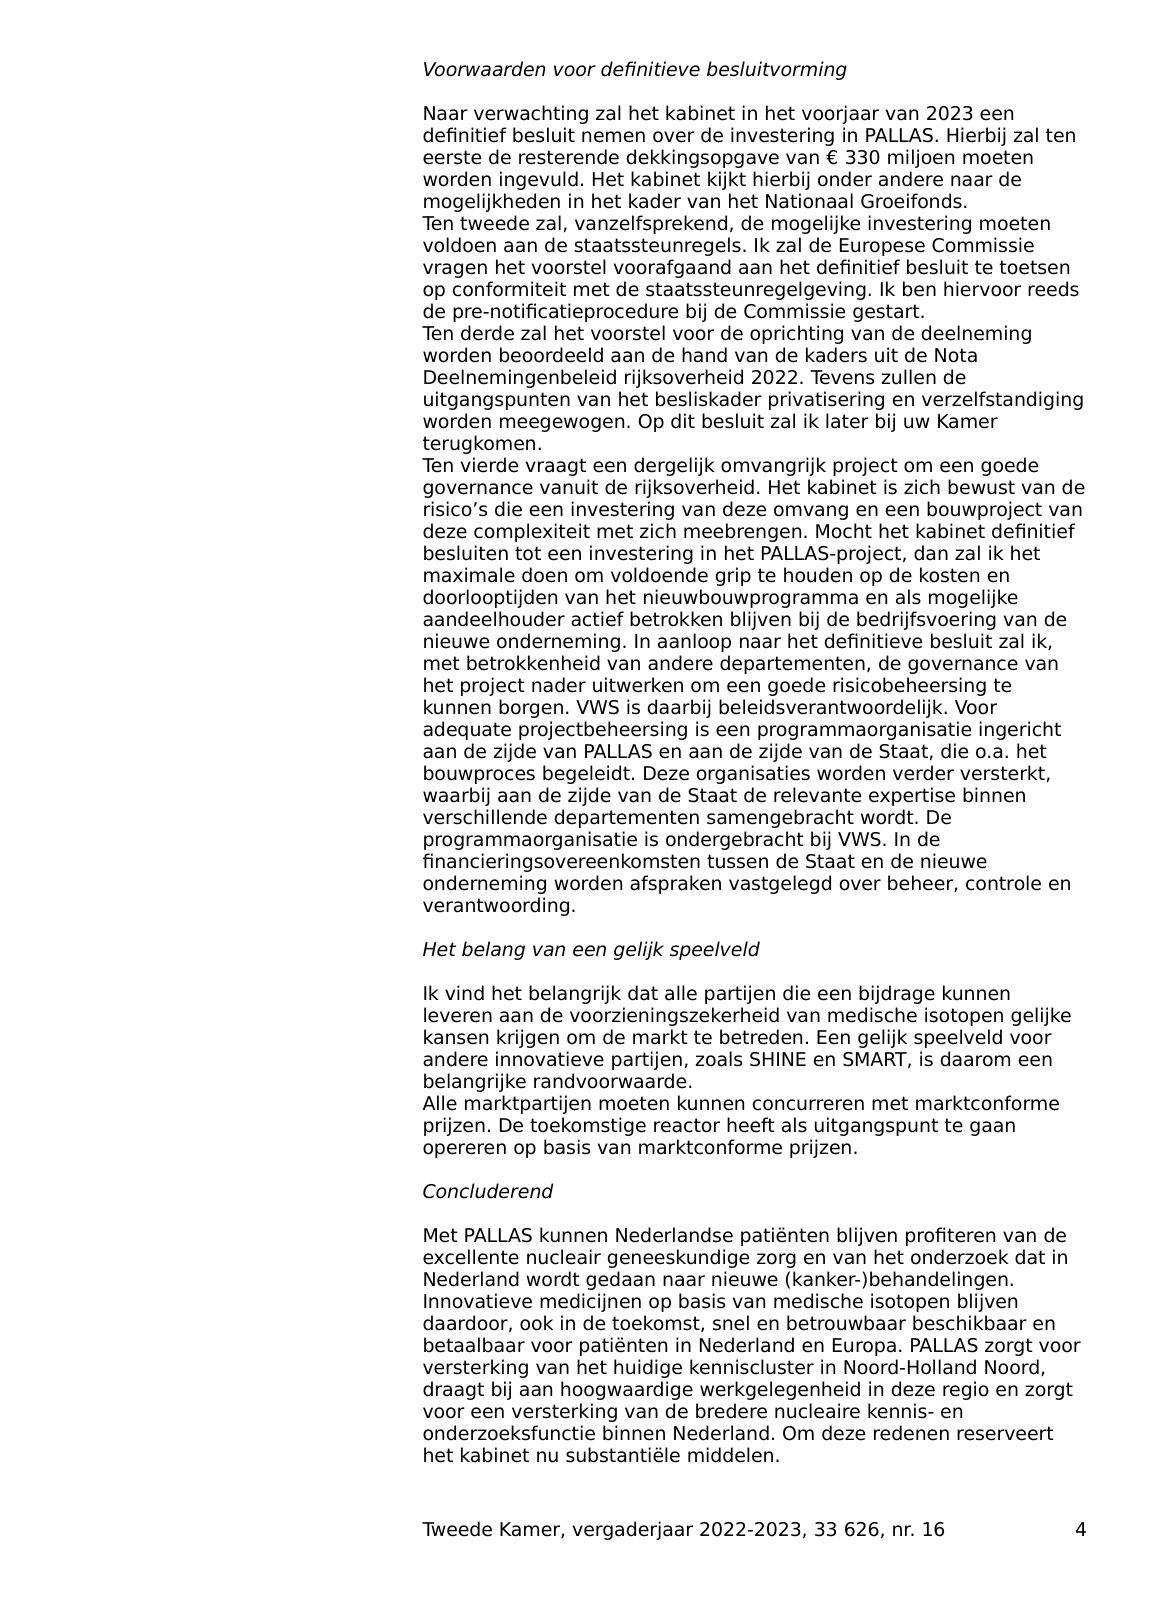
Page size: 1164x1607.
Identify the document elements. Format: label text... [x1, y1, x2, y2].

text Naar verwachting zal het kabinet in het voorjaar van 2023 een definitief besluit nemen over de investering in PALLAS. Hierbij zal ten eerste de resterende dekkingsopgave van € 330 miljoen moeten worden ingevuld. Het kabinet kijkt hierbij onder andere naar de mogelijkheden in het kader van het Nationaal Groeifonds. [422, 103, 1087, 213]
text Ten vierde vraagt een dergelijk omvangrijk project om een goede governance vanuit de rijksoverheid. Het kabinet is zich bewust van de risico’s die een investering van deze omvang en een bouwproject van deze complexiteit met zich meebrengen. Mocht het kabinet definitief besluiten tot een investering in het PALLAS-project, dan zal ik het maximale doen om voldoende grip te houden op de kosten en doorlooptijden van het nieuwbouwprogramma en als mogelijke aandeelhouder actief betrokken blijven bij de bedrijfsvoering van de nieuwe onderneming. In aanloop naar het definitieve besluit zal ik, met betrokkenheid van andere departementen, de governance van het project nader uitwerken om een goede risicobeheersing te kunnen borgen. VWS is daarbij beleidsverantwoordelijk. Voor adequate projectbeheersing is een programmaorganisatie ingericht aan de zijde van PALLAS en aan de zijde van de Staat, die o.a. het bouwproces begeleidt. Deze organisaties worden verder versterkt, waarbij aan de zijde van de Staat de relevante expertise binnen verschillende departementen samengebracht wordt. De programmaorganisatie is ondergebracht bij VWS. In de financieringsovereenkomsten tussen de Staat en de nieuwe onderneming worden afspraken vastgelegd over beheer, controle en verantwoording. [422, 455, 1087, 916]
text Alle marktpartijen moeten kunnen concurreren met marktconforme prijzen. De toekomstige reactor heeft als uitgangspunt te gaan opereren op basis van marktconforme prijzen. [422, 1093, 1087, 1159]
subtitle Voorwaarden voor definitieve besluitvorming [422, 59, 1087, 81]
subtitle Het belang van een gelijk speelveld [422, 939, 1087, 961]
text Ten derde zal het voorstel voor de oprichting van de deelneming worden beoordeeld aan de hand van de kaders uit de Nota Deelnemingenbeleid rijksoverheid 2022. Tevens zullen de uitgangspunten van het besliskader privatisering en verzelfstandiging worden meegewogen. Op dit besluit zal ik later bij uw Kamer terugkomen. [422, 323, 1087, 455]
subtitle Concluderend [422, 1181, 1087, 1203]
text Ik vind het belangrijk dat alle partijen die een bijdrage kunnen leveren aan de voorzieningszekerheid van medische isotopen gelijke kansen krijgen om de markt te betreden. Een gelijk speelveld voor andere innovatieve partijen, zoals SHINE en SMART, is daarom een belangrijke randvoorwaarde. [422, 983, 1087, 1093]
text Ten tweede zal, vanzelfsprekend, de mogelijke investering moeten voldoen aan de staatssteunregels. Ik zal de Europese Commissie vragen het voorstel voorafgaand aan het definitief besluit te toetsen op conformiteit met de staatssteunregelgeving. Ik ben hiervoor reeds de pre-notificatieprocedure bij de Commissie gestart. [422, 213, 1087, 323]
text Met PALLAS kunnen Nederlandse patiënten blijven profiteren van de excellente nucleair geneeskundige zorg en van het onderzoek dat in Nederland wordt gedaan naar nieuwe (kanker-)behandelingen. Innovatieve medicijnen op basis van medische isotopen blijven daardoor, ook in de toekomst, snel en betrouwbaar beschikbaar en betaalbaar voor patiënten in Nederland en Europa. PALLAS zorgt voor versterking van het huidige kenniscluster in Noord-Holland Noord, draagt bij aan hoogwaardige werkgelegenheid in deze regio en zorgt voor een versterking van de bredere nucleaire kennis- en onderzoeksfunctie binnen Nederland. Om deze redenen reserveert het kabinet nu substantiële middelen. [422, 1225, 1087, 1467]
